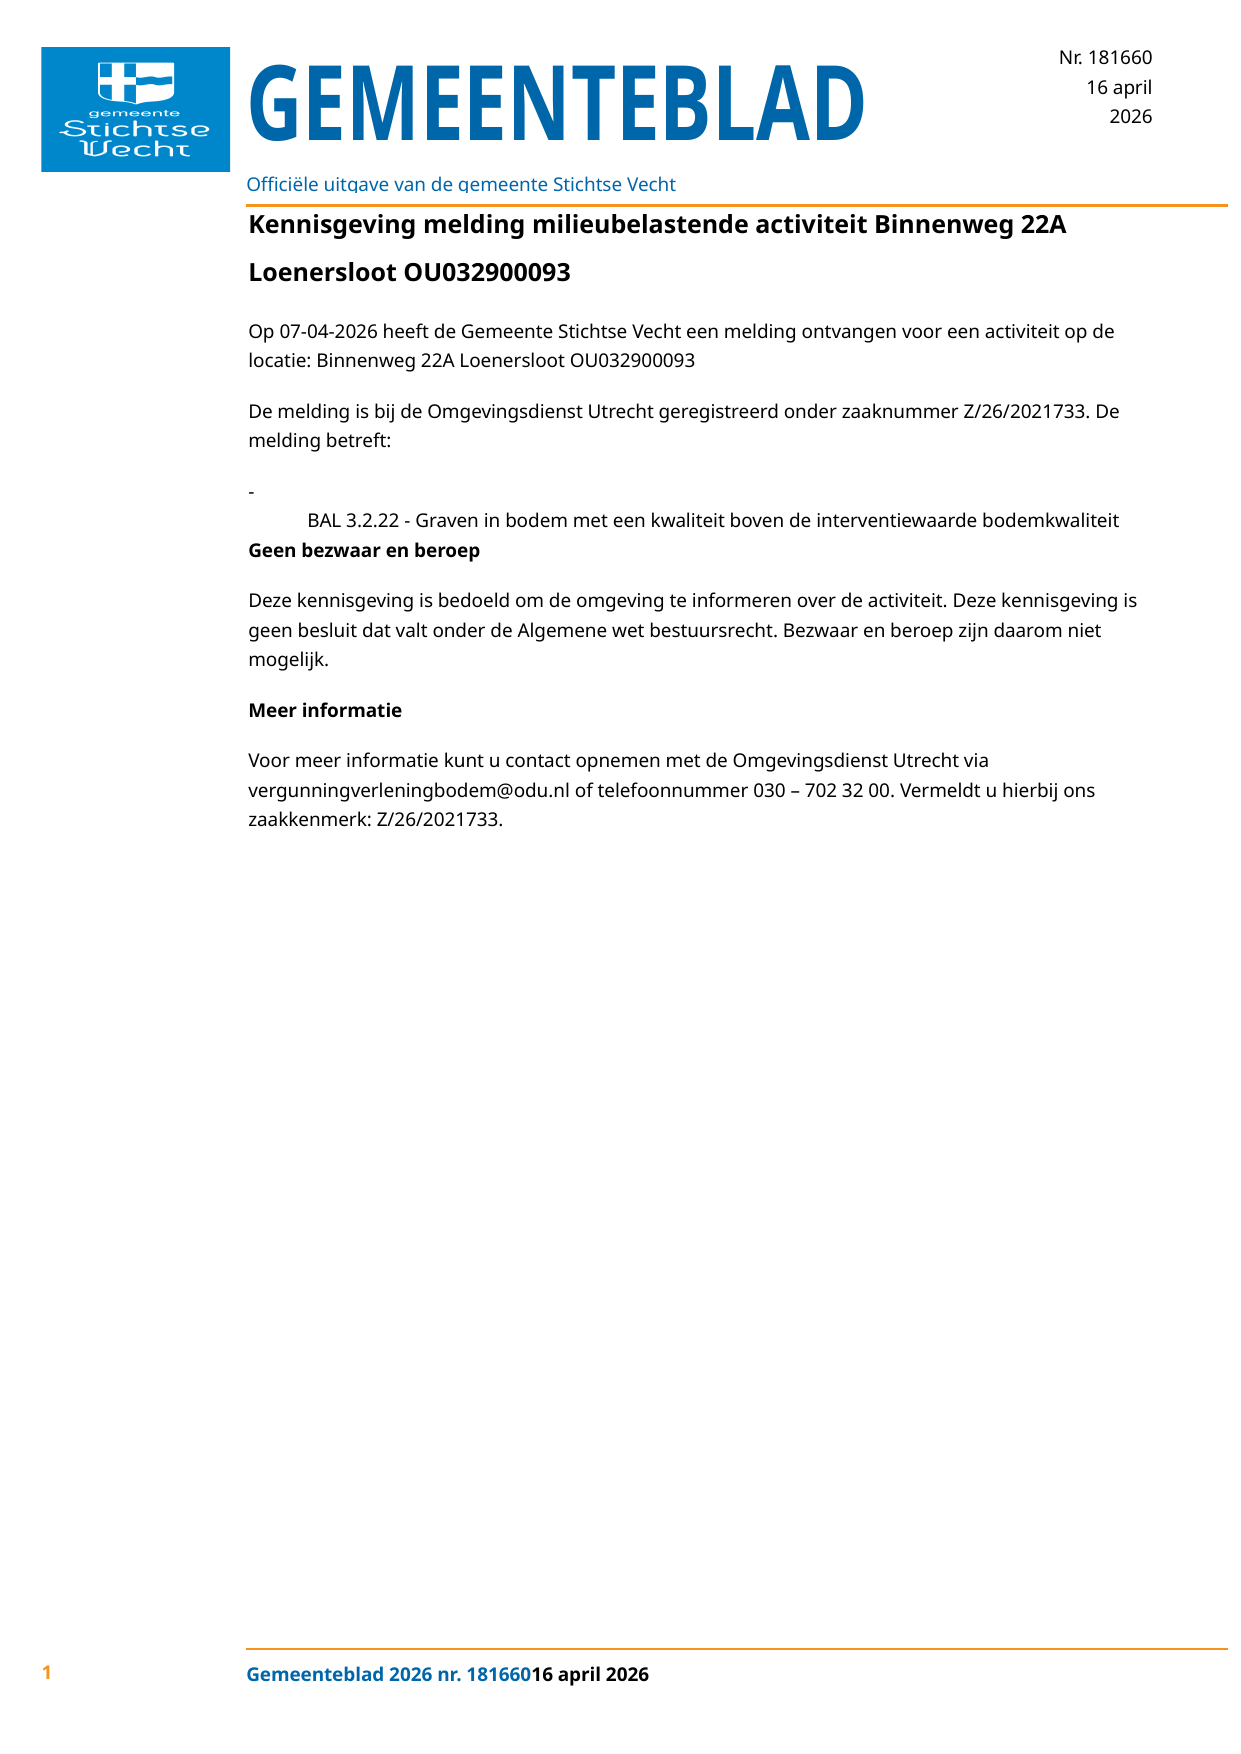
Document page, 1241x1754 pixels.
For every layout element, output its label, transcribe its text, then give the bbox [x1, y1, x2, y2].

text Op 07-04-2026 heeft de Gemeente Stichtse Vecht een melding ontvangen voor een activiteit op de locatie: Binnenweg 22A Loenersloot OU032900093 [248, 318, 1152, 373]
text Meer informatie [248, 697, 1152, 723]
text De melding is bij de Omgevingsdienst Utrecht geregistreerd onder zaaknummer Z/26/2021733. De melding betreft: [248, 398, 1152, 453]
list BAL 3.2.22 - Graven in bodem met een kwaliteit boven de interventiewaarde bodemkwaliteit [248, 507, 1152, 533]
text Kennisgeving melding milieubelastende activiteit Binnenweg 22A Loenersloot OU032900093 [248, 207, 1152, 288]
text Voor meer informatie kunt u contact opnemen met de Omgevingsdienst Utrecht via vergunningverleningbodem@odu.nl of telefoonnummer 030 – 702 32 00. Vermeldt u hierbij ons zaakkenmerk: Z/26/2021733. [248, 747, 1152, 832]
picture [137, 63, 174, 103]
text Geen bezwaar en beroep [248, 537, 1152, 563]
picture [99, 63, 135, 101]
text Deze kennisgeving is bedoeld om de omgeving te informeren over de activiteit. Deze kennisgeving is geen besluit dat valt onder de Algemene wet bestuursrecht. Bezwaar en beroep zijn daarom niet mogelijk. [248, 587, 1152, 672]
